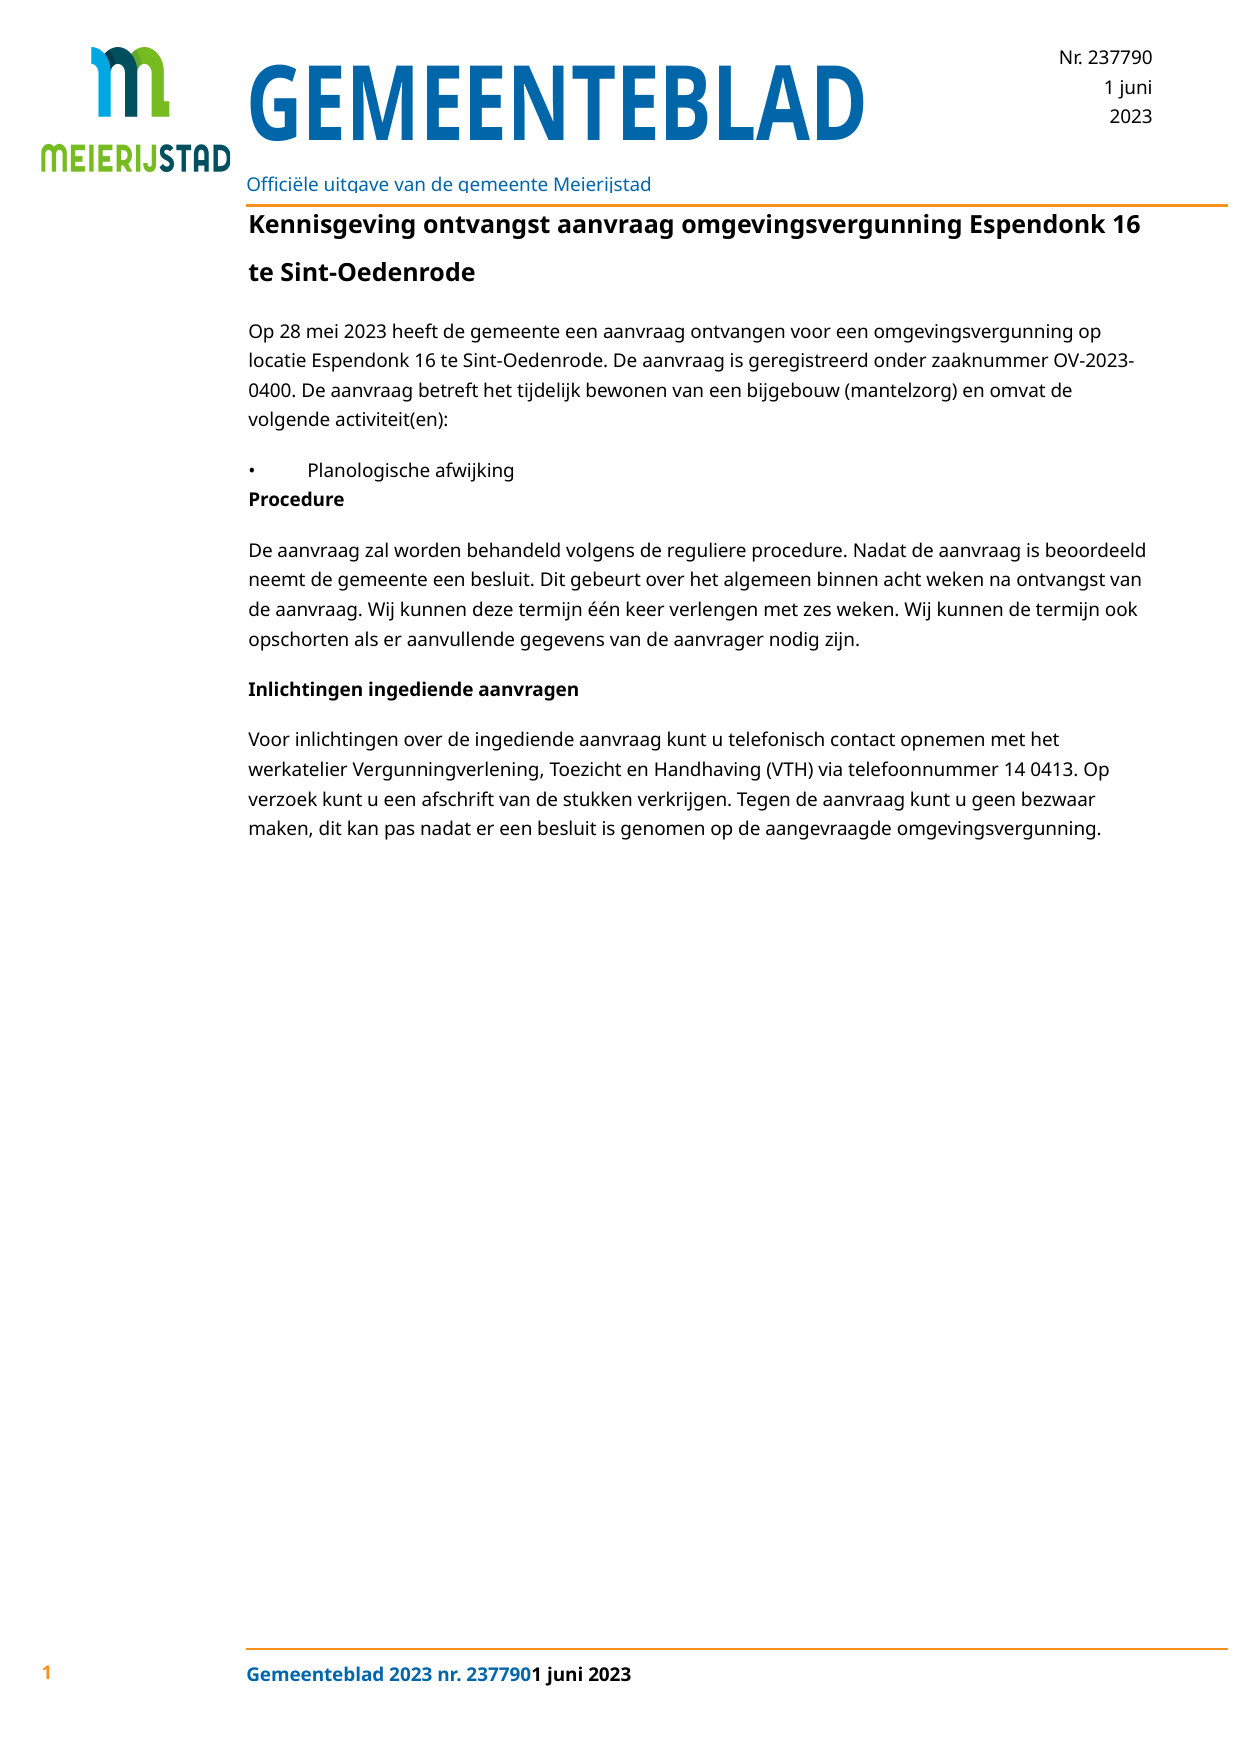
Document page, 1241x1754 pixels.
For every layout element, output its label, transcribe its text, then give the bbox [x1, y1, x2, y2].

picture [41, 47, 231, 172]
list Planologische afwijking [248, 457, 1152, 483]
text Voor inlichtingen over de ingediende aanvraag kunt u telefonisch contact opnemen met het werkatelier Vergunningverlening, Toezicht en Handhaving (VTH) via telefoonnummer 14 0413. Op verzoek kunt u een afschrift van de stukken verkrijgen. Tegen de aanvraag kunt u geen bezwaar maken, dit kan pas nadat er een besluit is genomen op de aangevraagde omgevingsvergunning. [248, 727, 1152, 841]
text Kennisgeving ontvangst aanvraag omgevingsvergunning Espendonk 16 te Sint-Oedenrode [248, 207, 1152, 288]
text Procedure [248, 487, 1152, 512]
text De aanvraag zal worden behandeld volgens de reguliere procedure. Nadat de aanvraag is beoordeeld neemt de gemeente een besluit. Dit gebeurt over het algemeen binnen acht weken na ontvangst van de aanvraag. Wij kunnen deze termijn één keer verlengen met zes weken. Wij kunnen de termijn ook opschorten als er aanvullende gegevens van de aanvrager nodig zijn. [248, 537, 1152, 652]
text Op 28 mei 2023 heeft de gemeente een aanvraag ontvangen voor een omgevingsvergunning op locatie Espendonk 16 te Sint-Oedenrode. De aanvraag is geregistreerd onder zaaknummer OV-2023-0400. De aanvraag betreft het tijdelijk bewonen van een bijgebouw (mantelzorg) en omvat de volgende activiteit(en): [248, 318, 1152, 432]
text Inlichtingen ingediende aanvragen [248, 676, 1152, 702]
